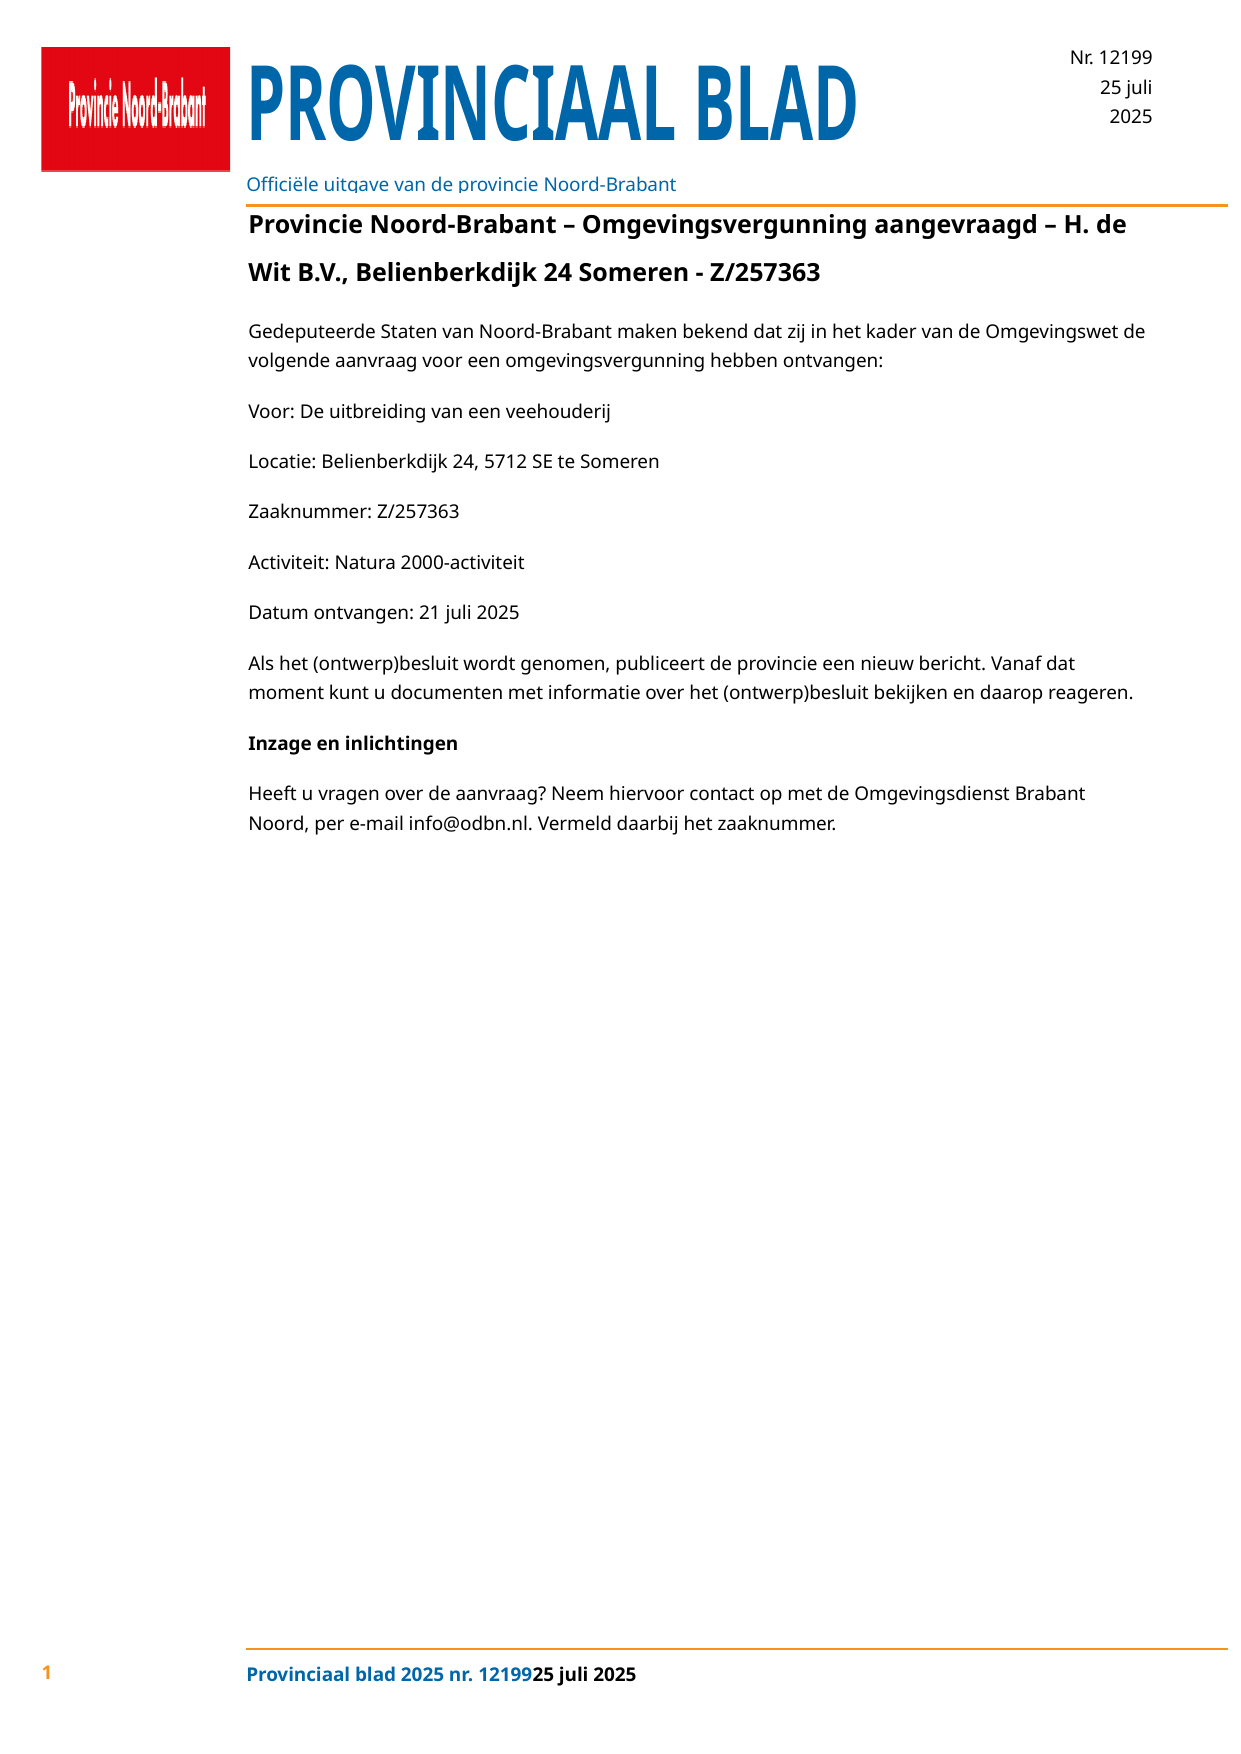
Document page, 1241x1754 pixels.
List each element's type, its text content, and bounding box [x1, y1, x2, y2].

text Gedeputeerde Staten van Noord-Brabant maken bekend dat zij in het kader van de Omgevingswet de volgende aanvraag voor een omgevingsvergunning hebben ontvangen: [248, 318, 1152, 373]
text Inzage en inlichtingen [248, 730, 1152, 756]
text Provincie Noord-Brabant – Omgevingsvergunning aangevraagd – H. de Wit B.V., Belienberkdijk 24 Someren - Z/257363 [248, 207, 1152, 288]
text Voor: De uitbreiding van een veehouderij [248, 398, 1152, 424]
text Activiteit: Natura 2000-activiteit [248, 549, 1152, 575]
picture [41, 47, 231, 172]
text Heeft u vragen over de aanvraag? Neem hiervoor contact op met de Omgevingsdienst Brabant Noord, per e-mail info@odbn.nl. Vermeld daarbij het zaaknummer. [248, 780, 1152, 836]
text Datum ontvangen: 21 juli 2025 [248, 599, 1152, 625]
text Zaaknummer: Z/257363 [248, 499, 1152, 524]
text Locatie: Belienberkdijk 24, 5712 SE te Someren [248, 448, 1152, 474]
text Als het (ontwerp)besluit wordt genomen, publiceert de provincie een nieuw bericht. Vanaf dat moment kunt u documenten met informatie over het (ontwerp)besluit bekijken en daarop reageren. [248, 650, 1152, 705]
